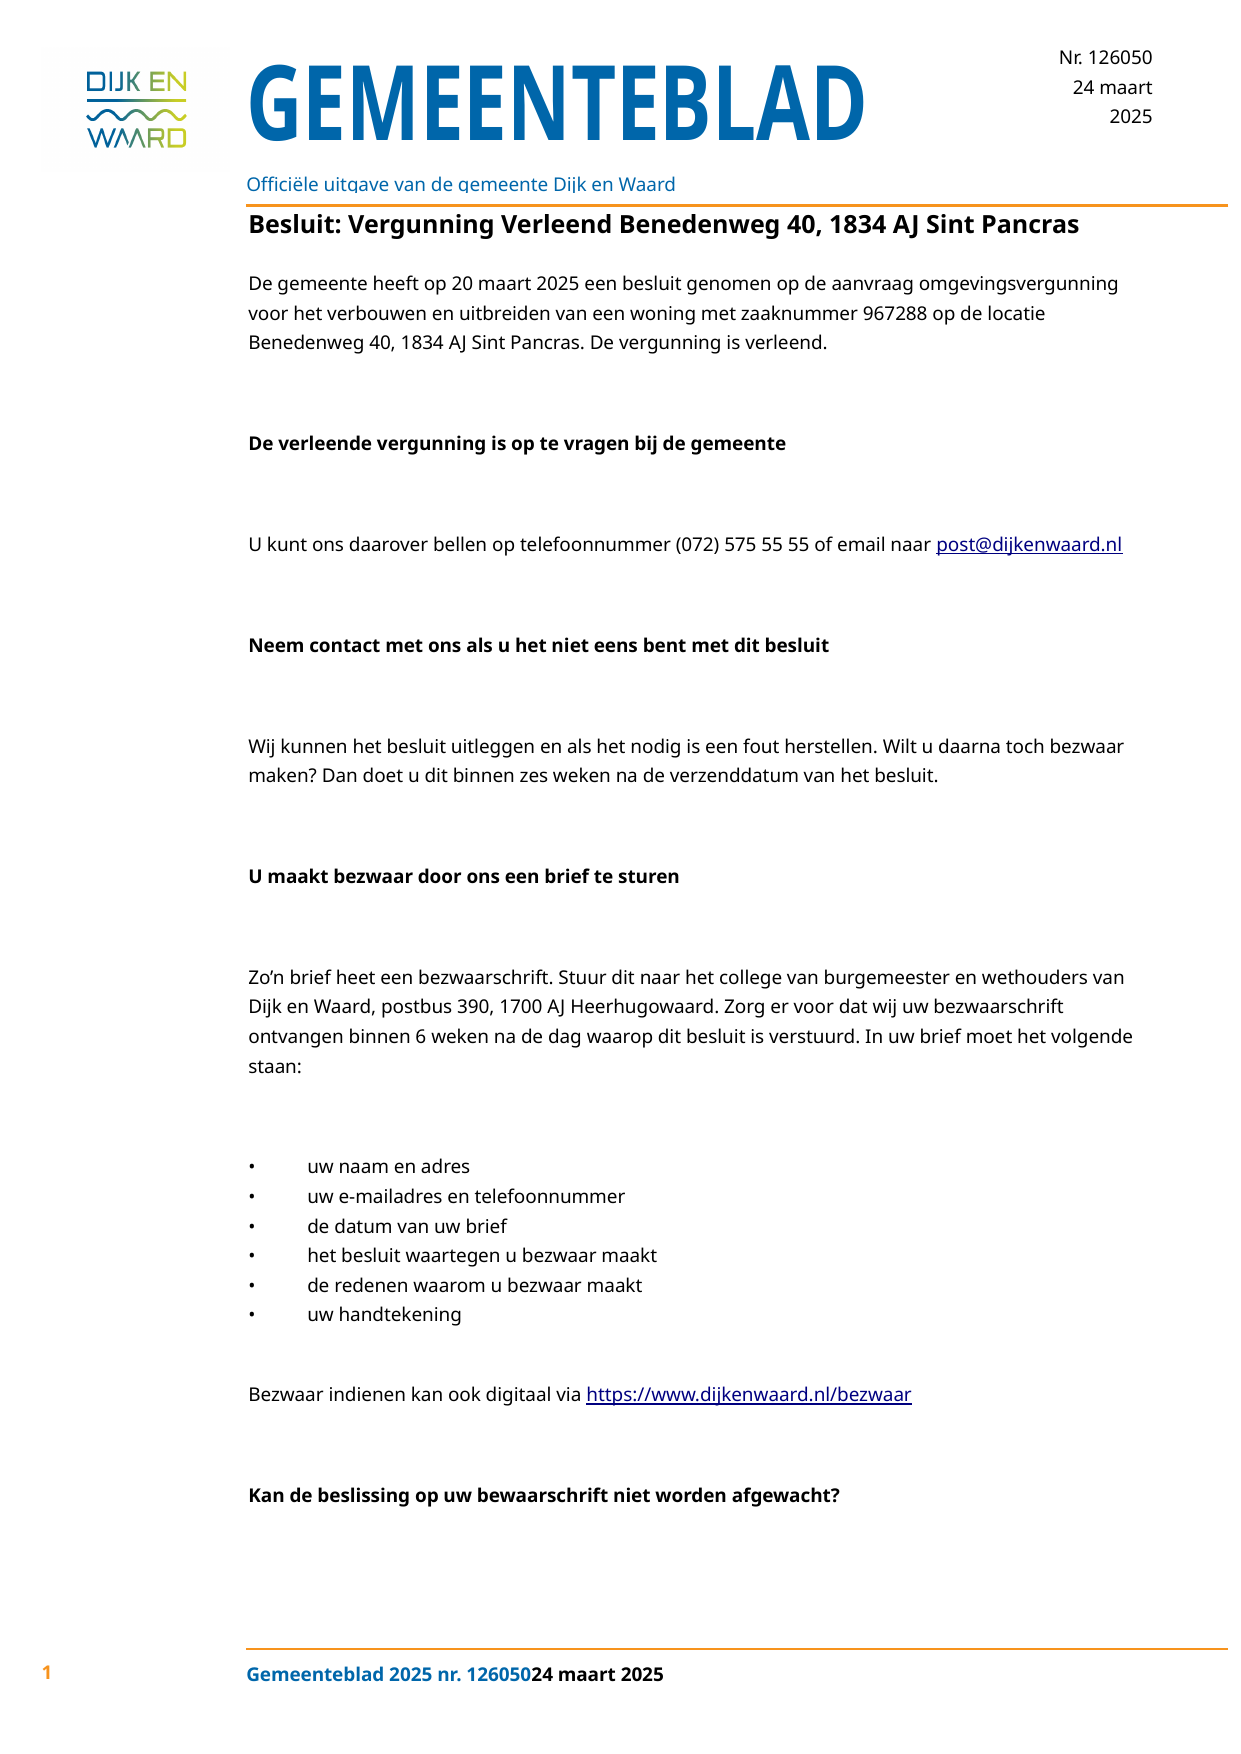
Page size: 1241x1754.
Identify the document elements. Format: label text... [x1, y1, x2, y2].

text Besluit: Vergunning Verleend Benedenweg 40, 1834 AJ Sint Pancras [248, 207, 1152, 241]
list de redenen waarom u bezwaar maakt [248, 1272, 1152, 1298]
text Wij kunnen het besluit uitleggen en als het nodig is een fout herstellen. Wilt u daarna toch bezwaar maken? Dan doet u dit binnen zes weken na de verzenddatum van het besluit. [248, 733, 1152, 788]
list uw e-mailadres en telefoonnummer [248, 1183, 1152, 1209]
list uw naam en adres [248, 1154, 1152, 1179]
list het besluit waartegen u bezwaar maakt [248, 1242, 1152, 1268]
text De gemeente heeft op 20 maart 2025 een besluit genomen op de aanvraag omgevingsvergunning voor het verbouwen en uitbreiden van een woning met zaaknummer 967288 op de locatie Benedenweg 40, 1834 AJ Sint Pancras. De vergunning is verleend. [248, 270, 1152, 355]
list de datum van uw brief [248, 1213, 1152, 1238]
picture [41, 47, 231, 172]
text Neem contact met ons als u het niet eens bent met dit besluit [248, 632, 1152, 658]
text Bezwaar indienen kan ook digitaal via https://www.dijkenwaard.nl/bezwaar [248, 1382, 1152, 1407]
text U maakt bezwaar door ons een brief te sturen [248, 863, 1152, 889]
list uw handtekening [248, 1302, 1152, 1327]
text Kan de beslissing op uw bewaarschrift niet worden afgewacht? [248, 1482, 1152, 1508]
text U kunt ons daarover bellen op telefoonnummer (072) 575 55 55 of email naar post@dijkenwaard.nl [248, 531, 1152, 557]
text De verleende vergunning is op te vragen bij de gemeente [248, 430, 1152, 456]
text Zo’n brief heet een bezwaarschrift. Stuur dit naar het college van burgemeester en wethouders van Dijk en Waard, postbus 390, 1700 AJ Heerhugowaard. Zorg er voor dat wij uw bezwaarschrift ontvangen binnen 6 weken na de dag waarop dit besluit is verstuurd. In uw brief moet het volgende staan: [248, 964, 1152, 1078]
